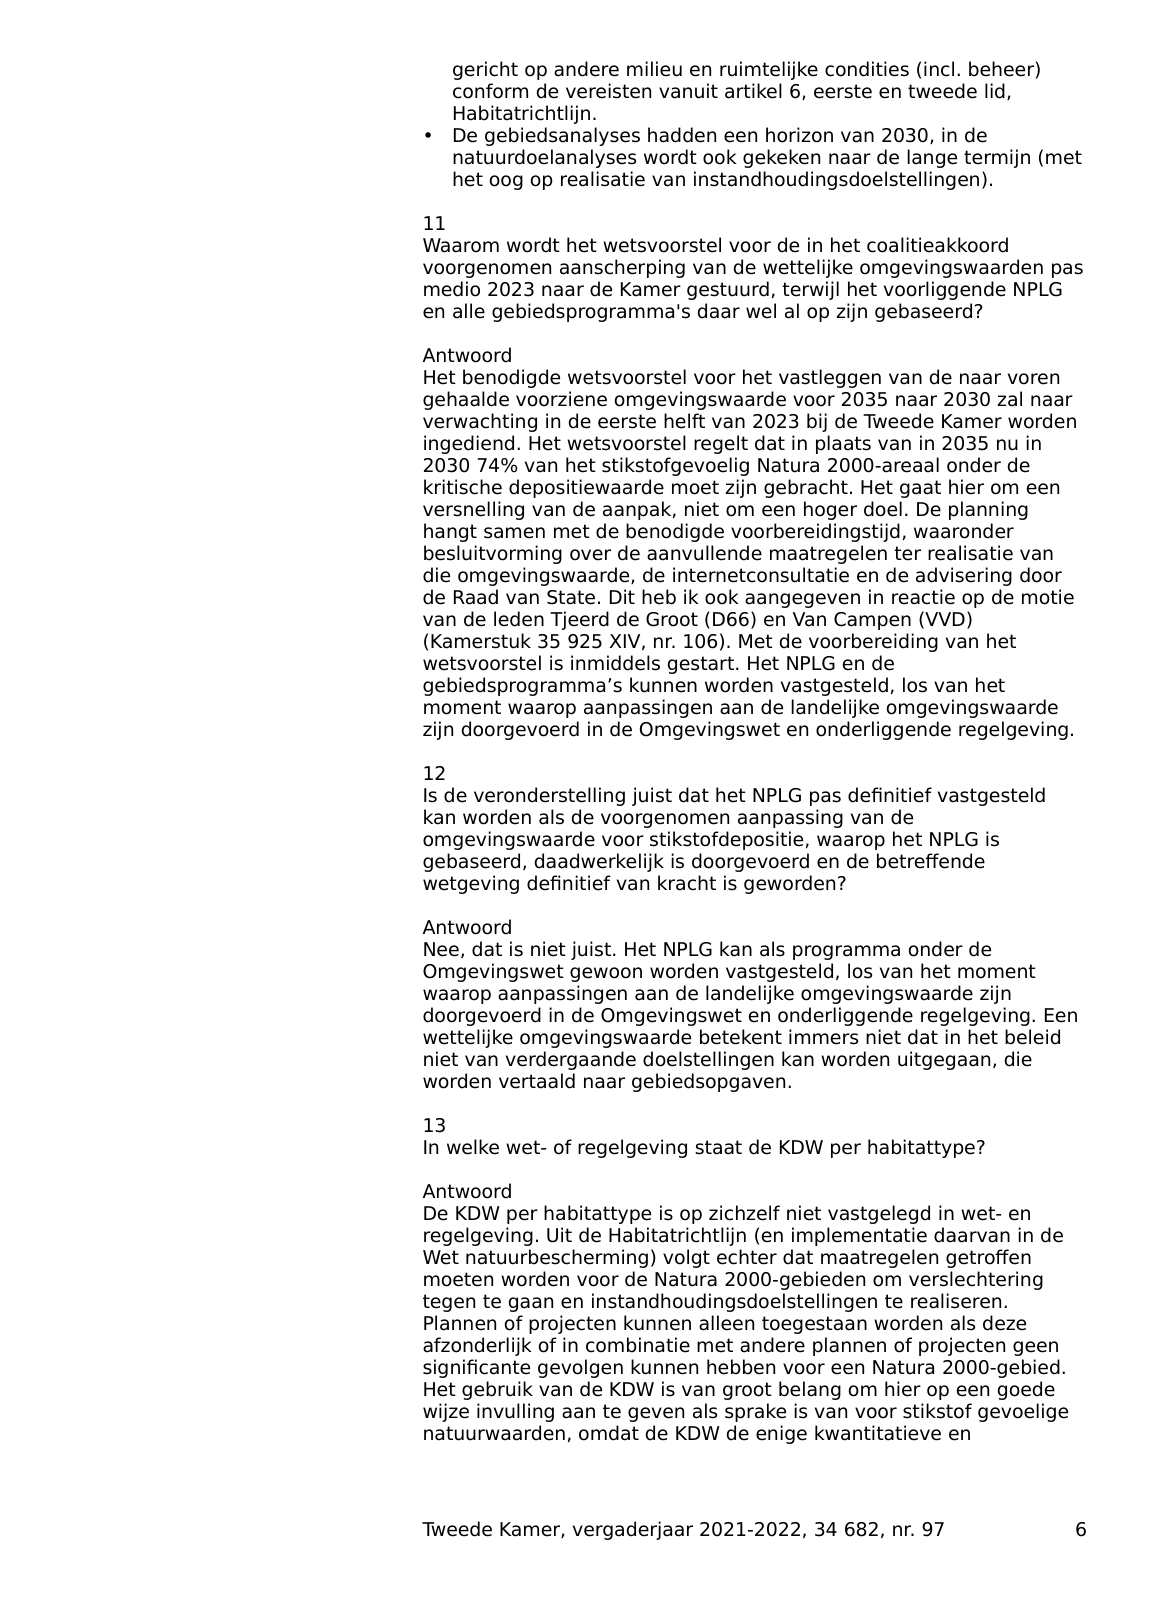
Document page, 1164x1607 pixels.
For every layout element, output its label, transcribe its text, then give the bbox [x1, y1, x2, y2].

text 11 [422, 213, 1087, 235]
text In welke wet- of regelgeving staat de KDW per habitattype? [422, 1137, 1087, 1159]
text De KDW per habitattype is op zichzelf niet vastgelegd in wet- en regelgeving. Uit de Habitatrichtlijn (en implementatie daarvan in de Wet natuurbescherming) volgt echter dat maatregelen getroffen moeten worden voor de Natura 2000-gebieden om verslechtering tegen te gaan en instandhoudingsdoelstellingen te realiseren. Plannen of projecten kunnen alleen toegestaan worden als deze afzonderlijk of in combinatie met andere plannen of projecten geen significante gevolgen kunnen hebben voor een Natura 2000-gebied. Het gebruik van de KDW is van groot belang om hier op een goede wijze invulling aan te geven als sprake is van voor stikstof gevoelige natuurwaarden, omdat de KDW de enige kwantitatieve en [422, 1203, 1087, 1445]
text Antwoord [422, 345, 1087, 367]
text Waarom wordt het wetsvoorstel voor de in het coalitieakkoord voorgenomen aanscherping van de wettelijke omgevingswaarden pas medio 2023 naar de Kamer gestuurd, terwijl het voorliggende NPLG en alle gebiedsprogramma's daar wel al op zijn gebaseerd? [422, 235, 1087, 323]
text Is de veronderstelling juist dat het NPLG pas definitief vastgesteld kan worden als de voorgenomen aanpassing van de omgevingswaarde voor stikstofdepositie, waarop het NPLG is gebaseerd, daadwerkelijk is doorgevoerd en de betreffende wetgeving definitief van kracht is geworden? [422, 785, 1087, 895]
text Nee, dat is niet juist. Het NPLG kan als programma onder de Omgevingswet gewoon worden vastgesteld, los van het moment waarop aanpassingen aan de landelijke omgevingswaarde zijn doorgevoerd in de Omgevingswet en onderliggende regelgeving. Een wettelijke omgevingswaarde betekent immers niet dat in het beleid niet van verdergaande doelstellingen kan worden uitgegaan, die worden vertaald naar gebiedsopgaven. [422, 939, 1087, 1093]
text Het benodigde wetsvoorstel voor het vastleggen van de naar voren gehaalde voorziene omgevingswaarde voor 2035 naar 2030 zal naar verwachting in de eerste helft van 2023 bij de Tweede Kamer worden ingediend. Het wetsvoorstel regelt dat in plaats van in 2035 nu in 2030 74% van het stikstofgevoelig Natura 2000-areaal onder de kritische depositiewaarde moet zijn gebracht. Het gaat hier om een versnelling van de aanpak, niet om een hoger doel. De planning hangt samen met de benodigde voorbereidingstijd, waaronder besluitvorming over de aanvullende maatregelen ter realisatie van die omgevingswaarde, de internetconsultatie en de advisering door de Raad van State. Dit heb ik ook aangegeven in reactie op de motie van de leden Tjeerd de Groot (D66) en Van Campen (VVD) (Kamerstuk 35 925 XIV, nr. 106). Met de voorbereiding van het wetsvoorstel is inmiddels gestart. Het NPLG en de gebiedsprogramma’s kunnen worden vastgesteld, los van het moment waarop aanpassingen aan de landelijke omgevingswaarde zijn doorgevoerd in de Omgevingswet en onderliggende regelgeving. [422, 367, 1087, 741]
text • De gebiedsanalyses hadden een horizon van 2030, in de natuurdoelanalyses wordt ook gekeken naar de lange termijn (met het oog op realisatie van instandhoudingsdoelstellingen). [422, 125, 1087, 191]
text 12 [422, 763, 1087, 785]
text Antwoord [422, 917, 1087, 939]
text Antwoord [422, 1181, 1087, 1203]
text 13 [422, 1115, 1087, 1137]
text gericht op andere milieu en ruimtelijke condities (incl. beheer) conform de vereisten vanuit artikel 6, eerste en tweede lid, Habitatrichtlijn. [422, 59, 1087, 125]
